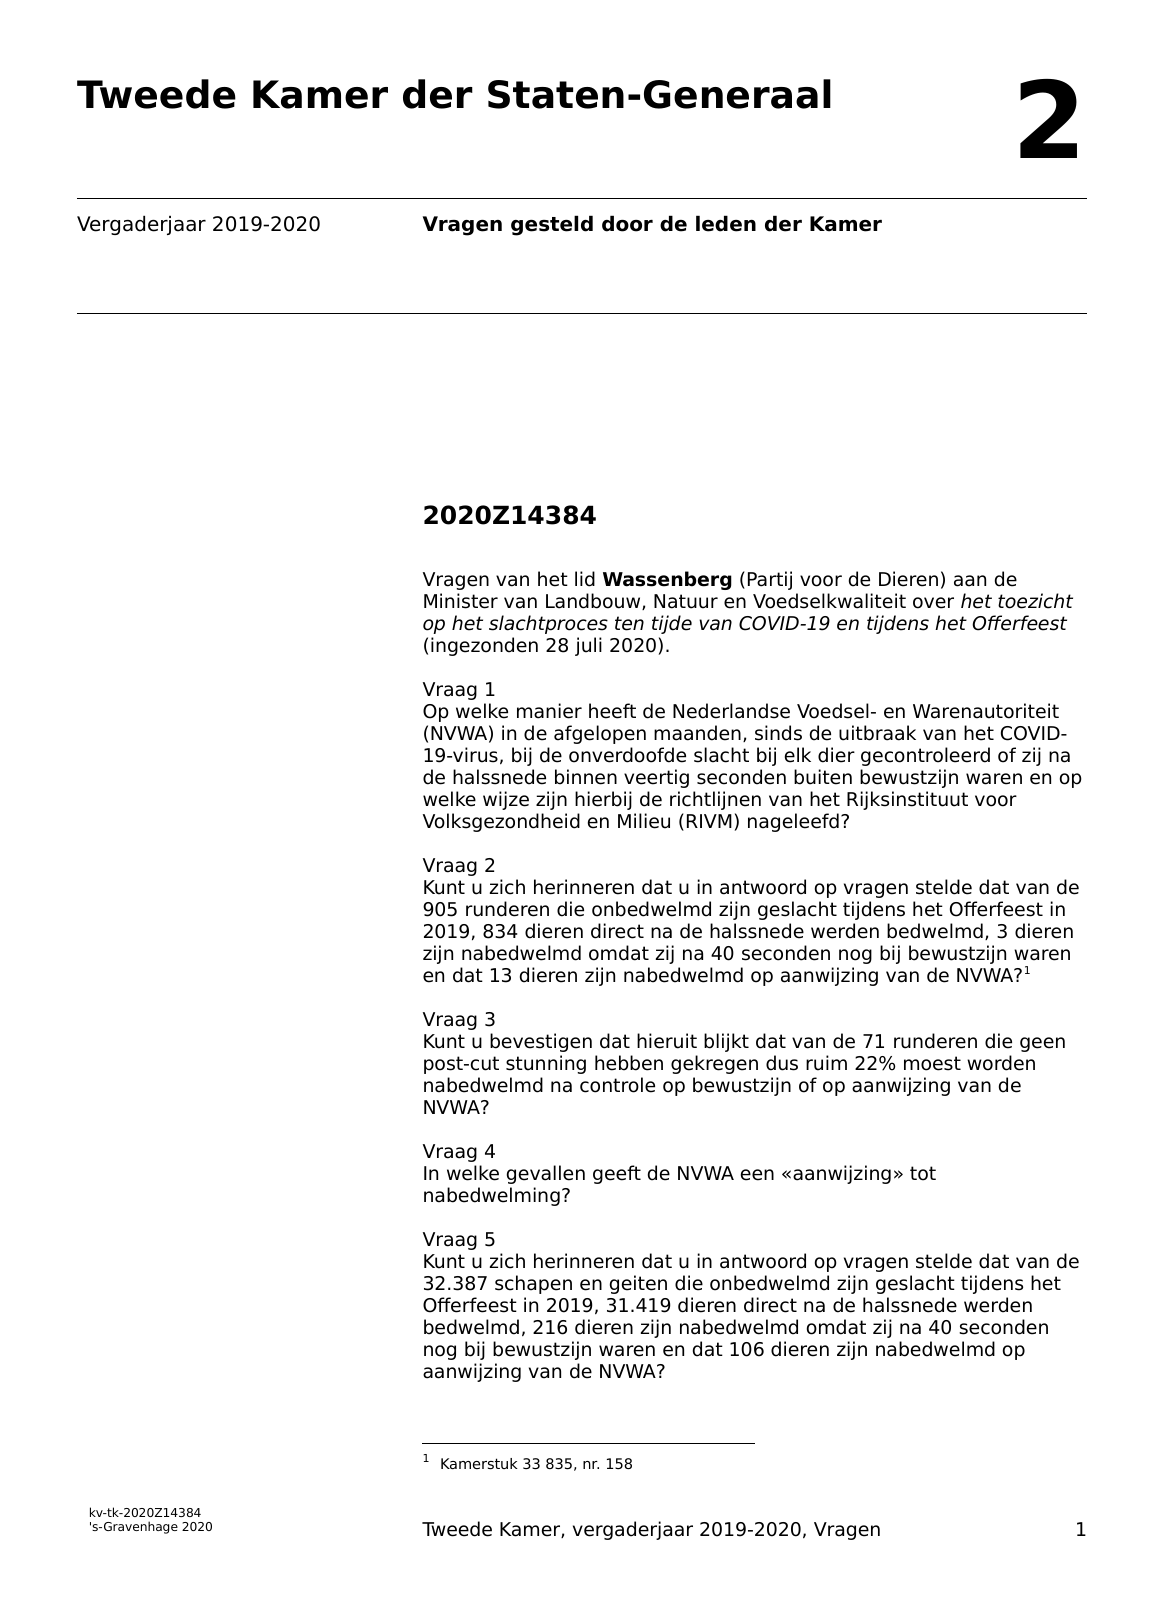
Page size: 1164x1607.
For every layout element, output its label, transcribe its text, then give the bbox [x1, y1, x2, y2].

text Kunt u bevestigen dat hieruit blijkt dat van de 71 runderen die geen post-cut stunning hebben gekregen dus ruim 22% moest worden nabedwelmd na controle op bewustzijn of op aanwijzing van de NVWA? [422, 1031, 1087, 1119]
table_header Tweede Kamer der Staten-Generaal [77, 59, 886, 198]
table_cell Vragen gesteld door de leden der Kamer [422, 199, 1087, 313]
text Vraag 4 [422, 1141, 1087, 1163]
text Kunt u zich herinneren dat u in antwoord op vragen stelde dat van de 905 runderen die onbedwelmd zijn geslacht tijdens het Offerfeest in 2019, 834 dieren direct na de halssnede werden bedwelmd, 3 dieren zijn nabedwelmd omdat zij na 40 seconden nog bij bewustzijn waren en dat 13 dieren zijn nabedwelmd op aanwijzing van de NVWA? [422, 877, 1087, 987]
text In welke gevallen geeft de NVWA een «aanwijzing» tot nabedwelming? [422, 1163, 1087, 1207]
table_header 2 [886, 59, 1087, 198]
text Vraag 5 [422, 1229, 1087, 1251]
text Vraag 1 [422, 679, 1087, 701]
text Kamerstuk 33 835, nr. 158 [422, 1452, 1087, 1474]
text Vragen van het lid Wassenberg (Partij voor de Dieren) aan de Minister van Landbouw, Natuur en Voedselkwaliteit over het toezicht op het slachtproces ten tijde van COVID-19 en tijdens het Offerfeest (ingezonden 28 juli 2020). [422, 569, 1087, 657]
text Vraag 2 [422, 855, 1087, 877]
text Vraag 3 [422, 1009, 1087, 1031]
text Kunt u zich herinneren dat u in antwoord op vragen stelde dat van de 32.387 schapen en geiten die onbedwelmd zijn geslacht tijdens het Offerfeest in 2019, 31.419 dieren direct na de halssnede werden bedwelmd, 216 dieren zijn nabedwelmd omdat zij na 40 seconden nog bij bewustzijn waren en dat 106 dieren zijn nabedwelmd op aanwijzing van de NVWA? [422, 1251, 1087, 1383]
text 2020Z14384 [422, 501, 1087, 531]
table_cell Vergaderjaar 2019-2020 [77, 199, 422, 313]
text kv-tk-2020Z14384 [88, 1506, 323, 1520]
text 's-Gravenhage 2020 [88, 1520, 323, 1534]
text Op welke manier heeft de Nederlandse Voedsel- en Warenautoriteit (NVWA) in de afgelopen maanden, sinds de uitbraak van het COVID-19-virus, bij de onverdoofde slacht bij elk dier gecontroleerd of zij na de halssnede binnen veertig seconden buiten bewustzijn waren en op welke wijze zijn hierbij de richtlijnen van het Rijksinstituut voor Volksgezondheid en Milieu (RIVM) nageleefd? [422, 701, 1087, 833]
